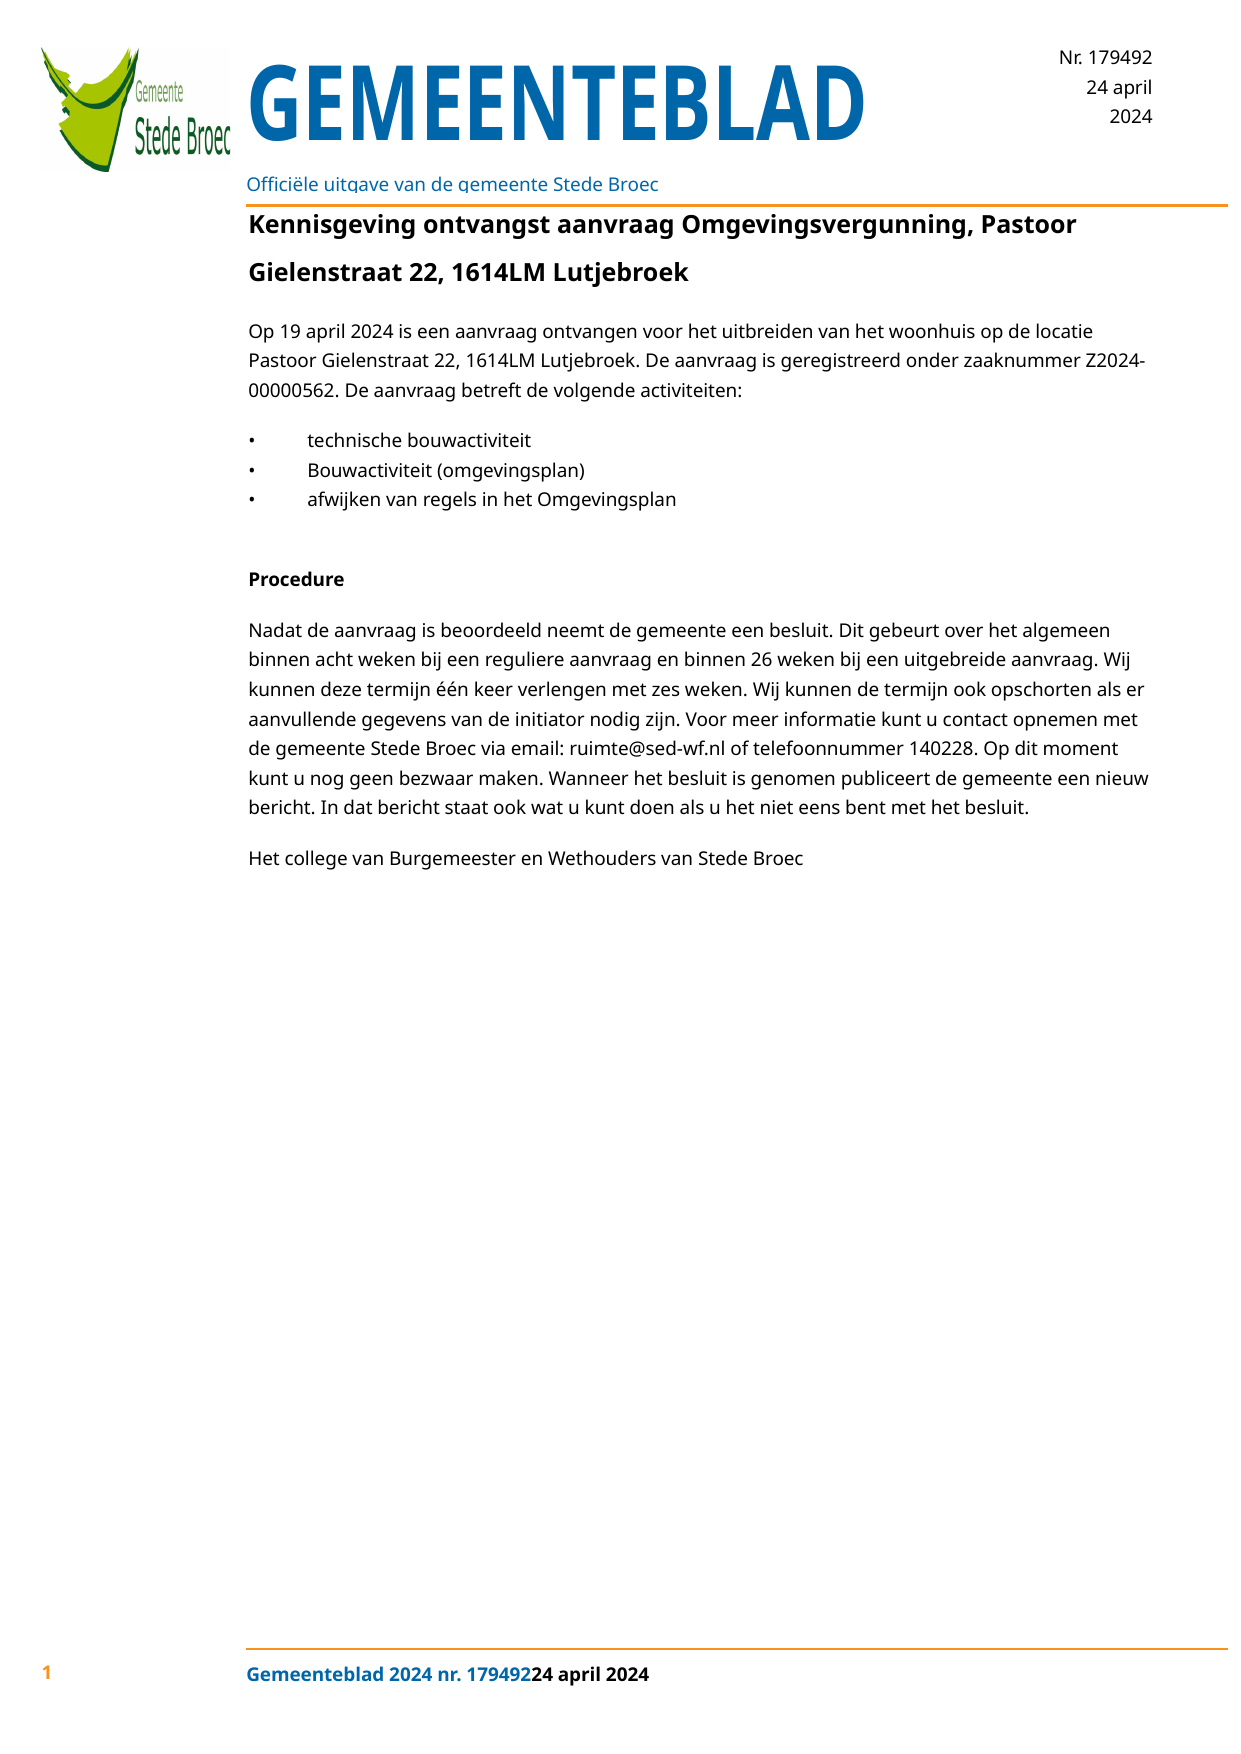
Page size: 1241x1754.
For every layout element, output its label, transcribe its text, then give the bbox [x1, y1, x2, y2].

list afwijken van regels in het Omgevingsplan [248, 487, 1152, 512]
text Op 19 april 2024 is een aanvraag ontvangen voor het uitbreiden van het woonhuis op de locatie Pastoor Gielenstraat 22, 1614LM Lutjebroek. De aanvraag is geregistreerd onder zaaknummer Z2024-00000562. De aanvraag betreft de volgende activiteiten: [248, 318, 1152, 403]
list Bouwactiviteit (omgevingsplan) [248, 457, 1152, 483]
list technische bouwactiviteit [248, 427, 1152, 453]
text Nadat de aanvraag is beoordeeld neemt de gemeente een besluit. Dit gebeurt over het algemeen binnen acht weken bij een reguliere aanvraag en binnen 26 weken bij een uitgebreide aanvraag. Wij kunnen deze termijn één keer verlengen met zes weken. Wij kunnen de termijn ook opschorten als er aanvullende gegevens van de initiator nodig zijn. Voor meer informatie kunt u contact opnemen met de gemeente Stede Broec via email: ruimte@sed-wf.nl of telefoonnummer 140228. Op dit moment kunt u nog geen bezwaar maken. Wanneer het besluit is genomen publiceert de gemeente een nieuw bericht. In dat bericht staat ook wat u kunt doen als u het niet eens bent met het besluit. [248, 617, 1152, 820]
text Kennisgeving ontvangst aanvraag Omgevingsvergunning, Pastoor Gielenstraat 22, 1614LM Lutjebroek [248, 207, 1152, 288]
picture [41, 47, 231, 172]
text Procedure [248, 567, 1152, 592]
text Het college van Burgemeester en Wethouders van Stede Broec [248, 845, 1152, 871]
